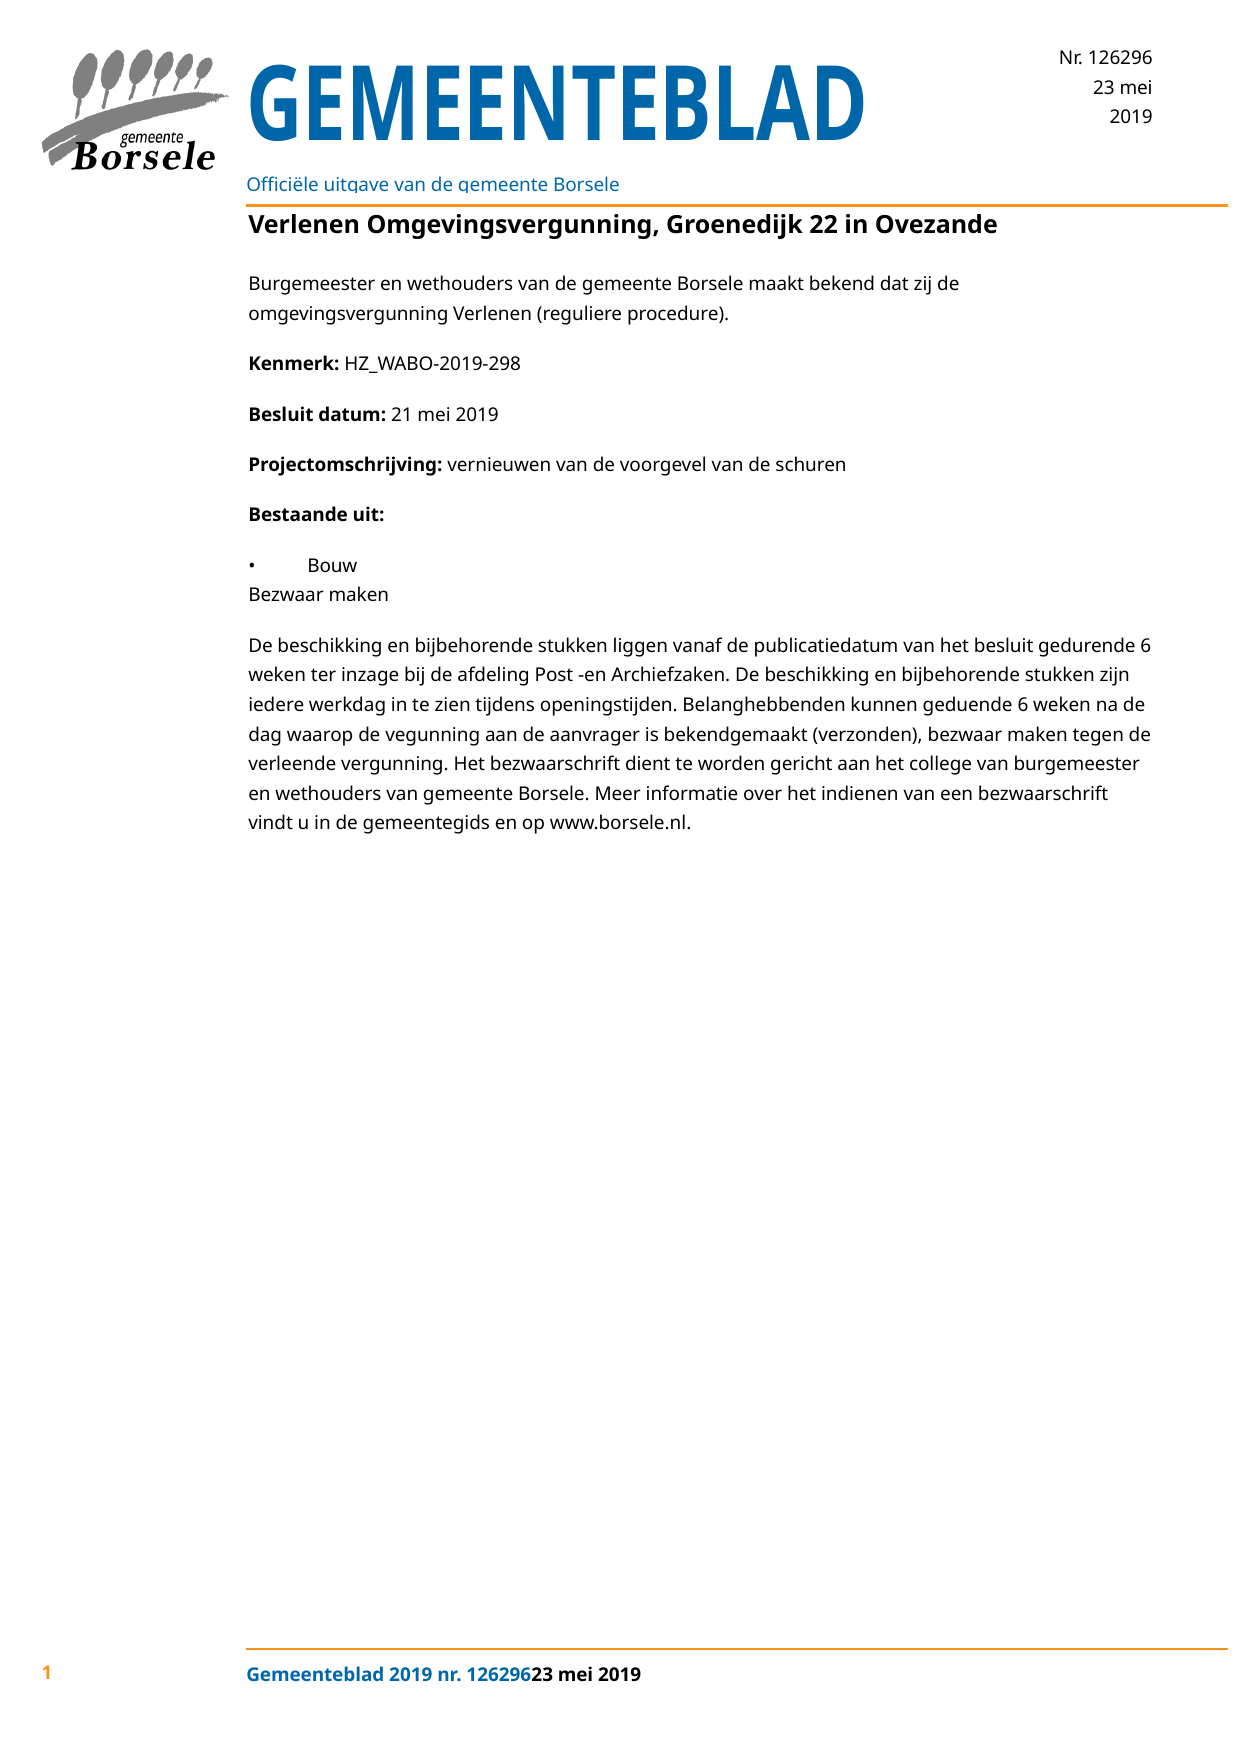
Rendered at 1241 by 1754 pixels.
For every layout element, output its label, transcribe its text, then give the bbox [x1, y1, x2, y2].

text Bestaande uit: [248, 502, 1152, 527]
text Bezwaar maken [248, 582, 1152, 607]
text Projectomschrijving: vernieuwen van de voorgevel van de schuren [248, 451, 1152, 477]
text Verlenen Omgevingsvergunning, Groenedijk 22 in Ovezande [248, 207, 1152, 241]
text Besluit datum: 21 mei 2019 [248, 401, 1152, 426]
text Kenmerk: HZ_WABO-2019-298 [248, 350, 1152, 376]
text Burgemeester en wethouders van de gemeente Borsele maakt bekend dat zij de omgevingsvergunning Verlenen (reguliere procedure). [248, 270, 1152, 326]
text De beschikking en bijbehorende stukken liggen vanaf de publicatiedatum van het besluit gedurende 6 weken ter inzage bij de afdeling Post -en Archiefzaken. De beschikking en bijbehorende stukken zijn iedere werkdag in te zien tijdens openingstijden. Belanghebbenden kunnen geduende 6 weken na de dag waarop de vegunning aan de aanvrager is bekendgemaakt (verzonden), bezwaar maken tegen de verleende vergunning. Het bezwaarschrift dient te worden gericht aan het college van burgemeester en wethouders van gemeente Borsele. Meer informatie over het indienen van een bezwaarschrift vindt u in de gemeentegids en op www.borsele.nl. [248, 632, 1152, 835]
list Bouw [248, 552, 1152, 578]
picture [41, 47, 231, 172]
